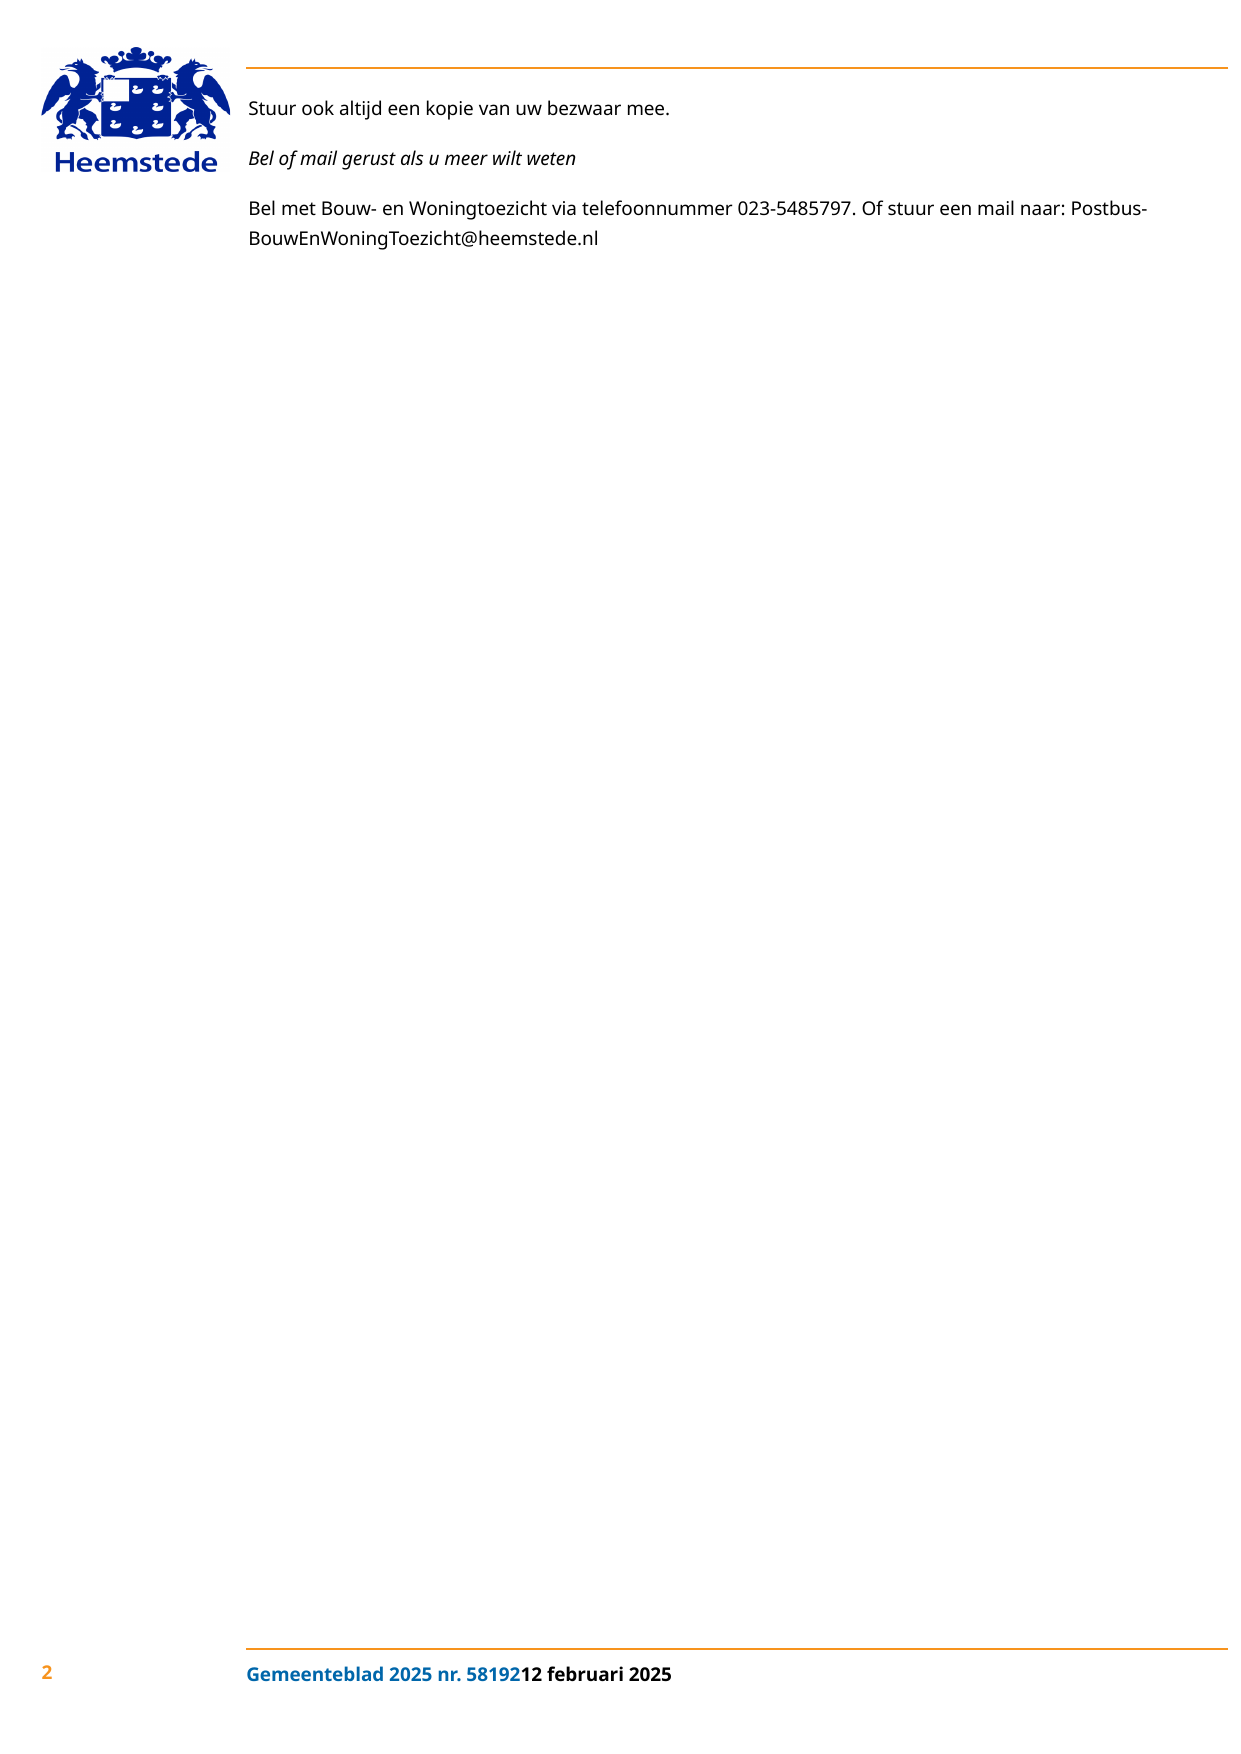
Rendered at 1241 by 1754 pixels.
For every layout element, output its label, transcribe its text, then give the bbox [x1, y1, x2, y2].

text Bel met Bouw- en Woningtoezicht via telefoonnummer 023-5485797. Of stuur een mail naar: Postbus-BouwEnWoningToezicht@heemstede.nl [248, 196, 1152, 251]
text Bel of mail gerust als u meer wilt weten [248, 145, 1152, 171]
picture [41, 47, 231, 172]
text Stuur ook altijd een kopie van uw bezwaar mee. [248, 95, 1152, 121]
